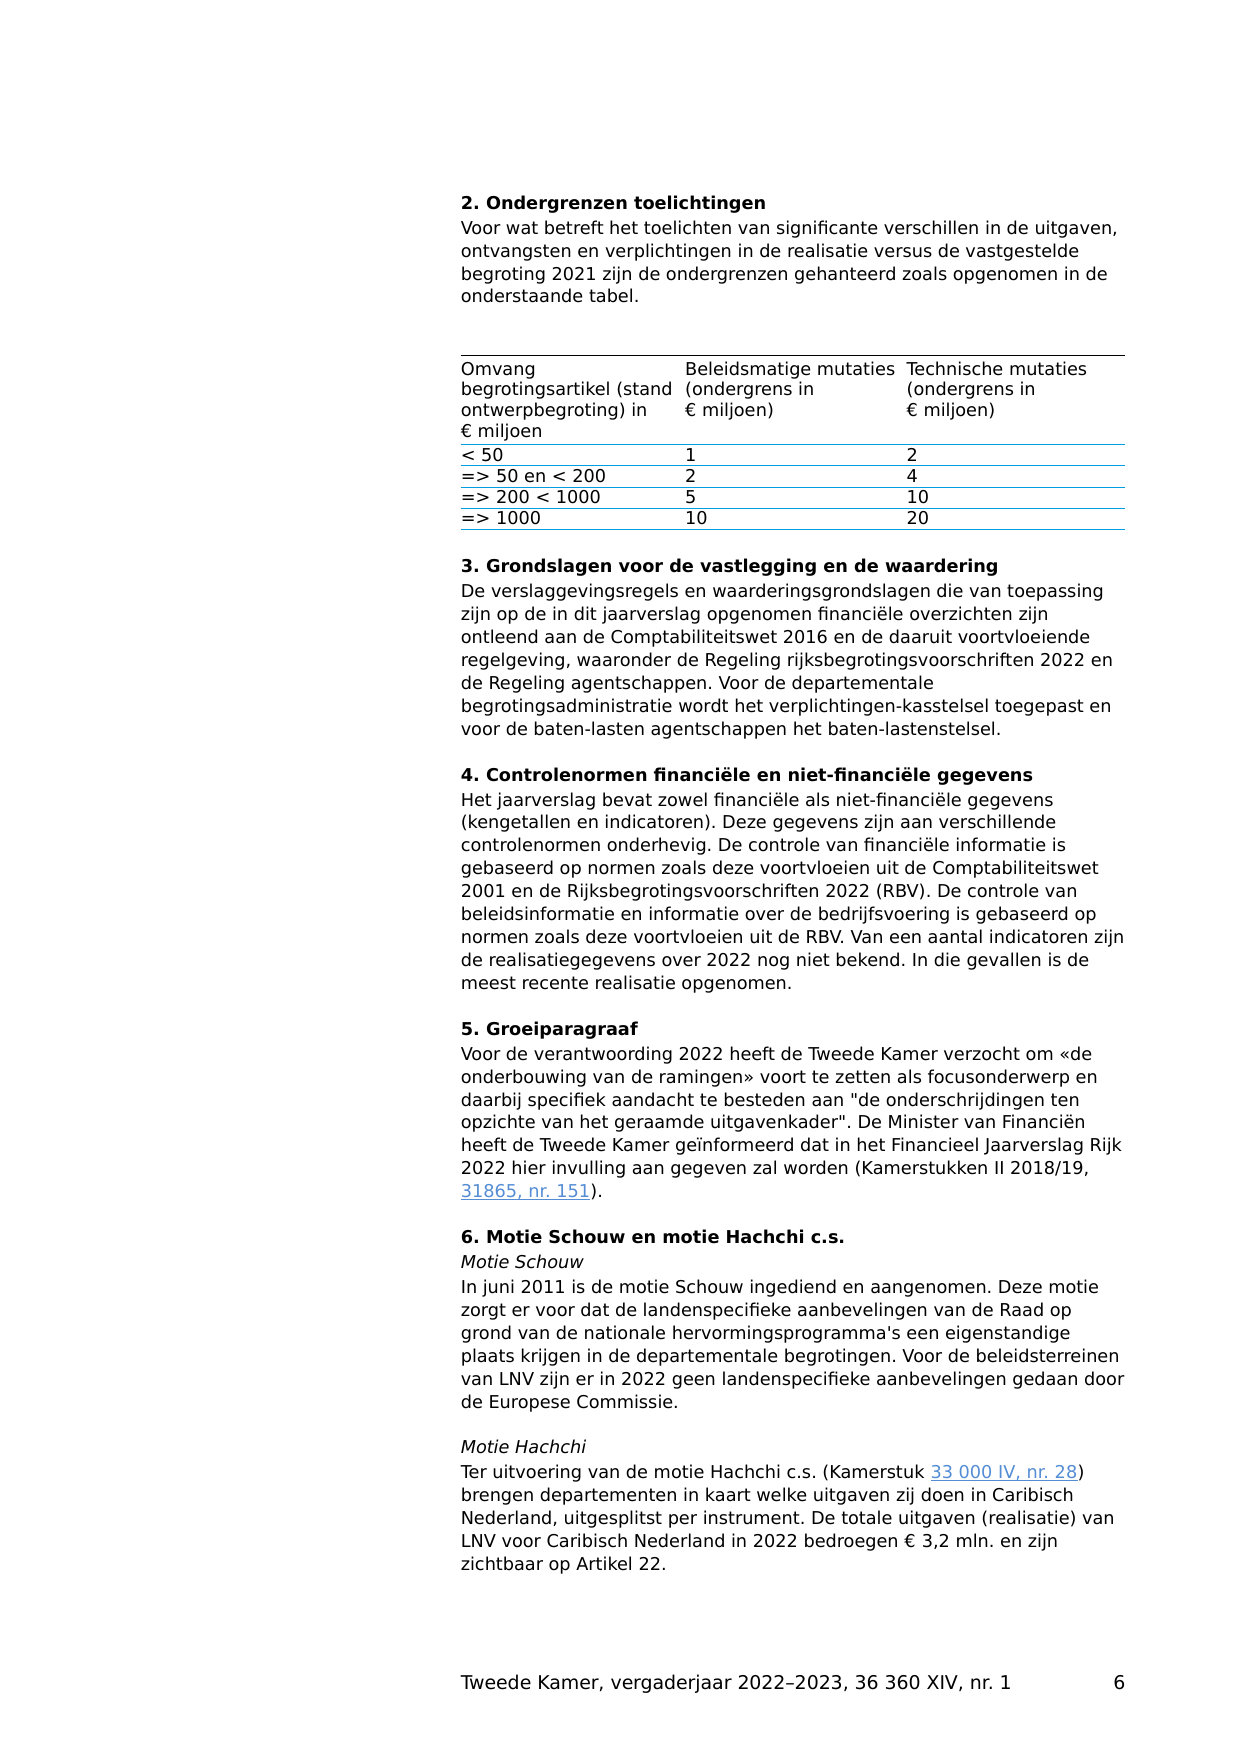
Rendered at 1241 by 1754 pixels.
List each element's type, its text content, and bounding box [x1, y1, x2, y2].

table_cell => 50 en < 200 [461, 466, 682, 486]
text Voor de verantwoording 2022 heeft de Tweede Kamer verzocht om «de onderbouwing van de ramingen» voort te zetten als focusonderwerp en daarbij specifiek aandacht te besteden aan "de onderschrijdingen ten opzichte van het geraamde uitgavenkader". De Minister van Financiën heeft de Tweede Kamer geïnformeerd dat in het Financieel Jaarverslag Rijk 2022 hier invulling aan gegeven zal worden (Kamerstukken II 2018/19, 31865, nr. 151). [461, 1042, 1125, 1202]
table_cell < 50 [461, 445, 682, 465]
text Voor wat betreft het toelichten van significante verschillen in de uitgaven, ontvangsten en verplichtingen in de realisatie versus de vastgestelde begroting 2021 zijn de ondergrenzen gehanteerd zoals opgenomen in de onderstaande tabel. [461, 216, 1125, 307]
table_cell 4 [904, 466, 1125, 486]
table_cell 1 [682, 445, 903, 465]
table_cell => 1000 [461, 509, 682, 529]
text 5. Groeiparagraaf [461, 1017, 1125, 1040]
text 6. Motie Schouw en motie Hachchi c.s. [461, 1225, 1125, 1248]
table_header Staffel [461, 330, 1125, 355]
table_cell Omvang begrotingsartikel (stand ontwerpbegroting) in € miljoen [461, 356, 682, 444]
table_cell Beleidsmatige mutaties (ondergrens in € miljoen) [682, 356, 903, 444]
text Motie Hachchi [461, 1436, 1125, 1458]
text 4. Controlenormen financiële en niet-financiële gegevens [461, 763, 1125, 786]
table_cell 2 [904, 445, 1125, 465]
table_cell 10 [682, 509, 903, 529]
text 3. Grondslagen voor de vastlegging en de waardering [461, 554, 1125, 577]
table_cell 2 [682, 466, 903, 486]
table_cell 10 [904, 488, 1125, 508]
table_cell 5 [682, 488, 903, 508]
text Het jaarverslag bevat zowel financiële als niet-financiële gegevens (kengetallen en indicatoren). Deze gegevens zijn aan verschillende controlenormen onderhevig. De controle van financiële informatie is gebaseerd op normen zoals deze voortvloeien uit de Comptabiliteitswet 2001 en de Rijksbegrotingsvoorschriften 2022 (RBV). De controle van beleidsinformatie en informatie over de bedrijfsvoering is gebaseerd op normen zoals deze voortvloeien uit de RBV. Van een aantal indicatoren zijn de realisatiegegevens over 2022 nog niet bekend. In die gevallen is de meest recente realisatie opgenomen. [461, 788, 1125, 994]
text In juni 2011 is de motie Schouw ingediend en aangenomen. Deze motie zorgt er voor dat de landenspecifieke aanbevelingen van de Raad op grond van de nationale hervormingsprogramma's een eigenstandige plaats krijgen in de departementale begrotingen. Voor de beleidsterreinen van LNV zijn er in 2022 geen landenspecifieke aanbevelingen gedaan door de Europese Commissie. [461, 1275, 1125, 1413]
text Ter uitvoering van de motie Hachchi c.s. (Kamerstuk 33 000 IV, nr. 28) brengen departementen in kaart welke uitgaven zij doen in Caribisch Nederland, uitgesplitst per instrument. De totale uitgaven (realisatie) van LNV voor Caribisch Nederland in 2022 bedroegen € 3,2 mln. en zijn zichtbaar op Artikel 22. [461, 1461, 1125, 1575]
table_cell => 200 < 1000 [461, 488, 682, 508]
text 2. Ondergrenzen toelichtingen [461, 191, 1125, 214]
text De verslaggevingsregels en waarderingsgrondslagen die van toepassing zijn op de in dit jaarverslag opgenomen financiële overzichten zijn ontleend aan de Comptabiliteitswet 2016 en de daaruit voortvloeiende regelgeving, waaronder de Regeling rijksbegrotingsvoorschriften 2022 en de Regeling agentschappen. Voor de departementale begrotingsadministratie wordt het verplichtingen-kasstelsel toegepast en voor de baten-lasten agentschappen het baten-lastenstelsel. [461, 579, 1125, 740]
text Motie Schouw [461, 1250, 1125, 1273]
table_cell Technische mutaties (ondergrens in € miljoen) [904, 356, 1125, 444]
table_cell 20 [904, 509, 1125, 529]
